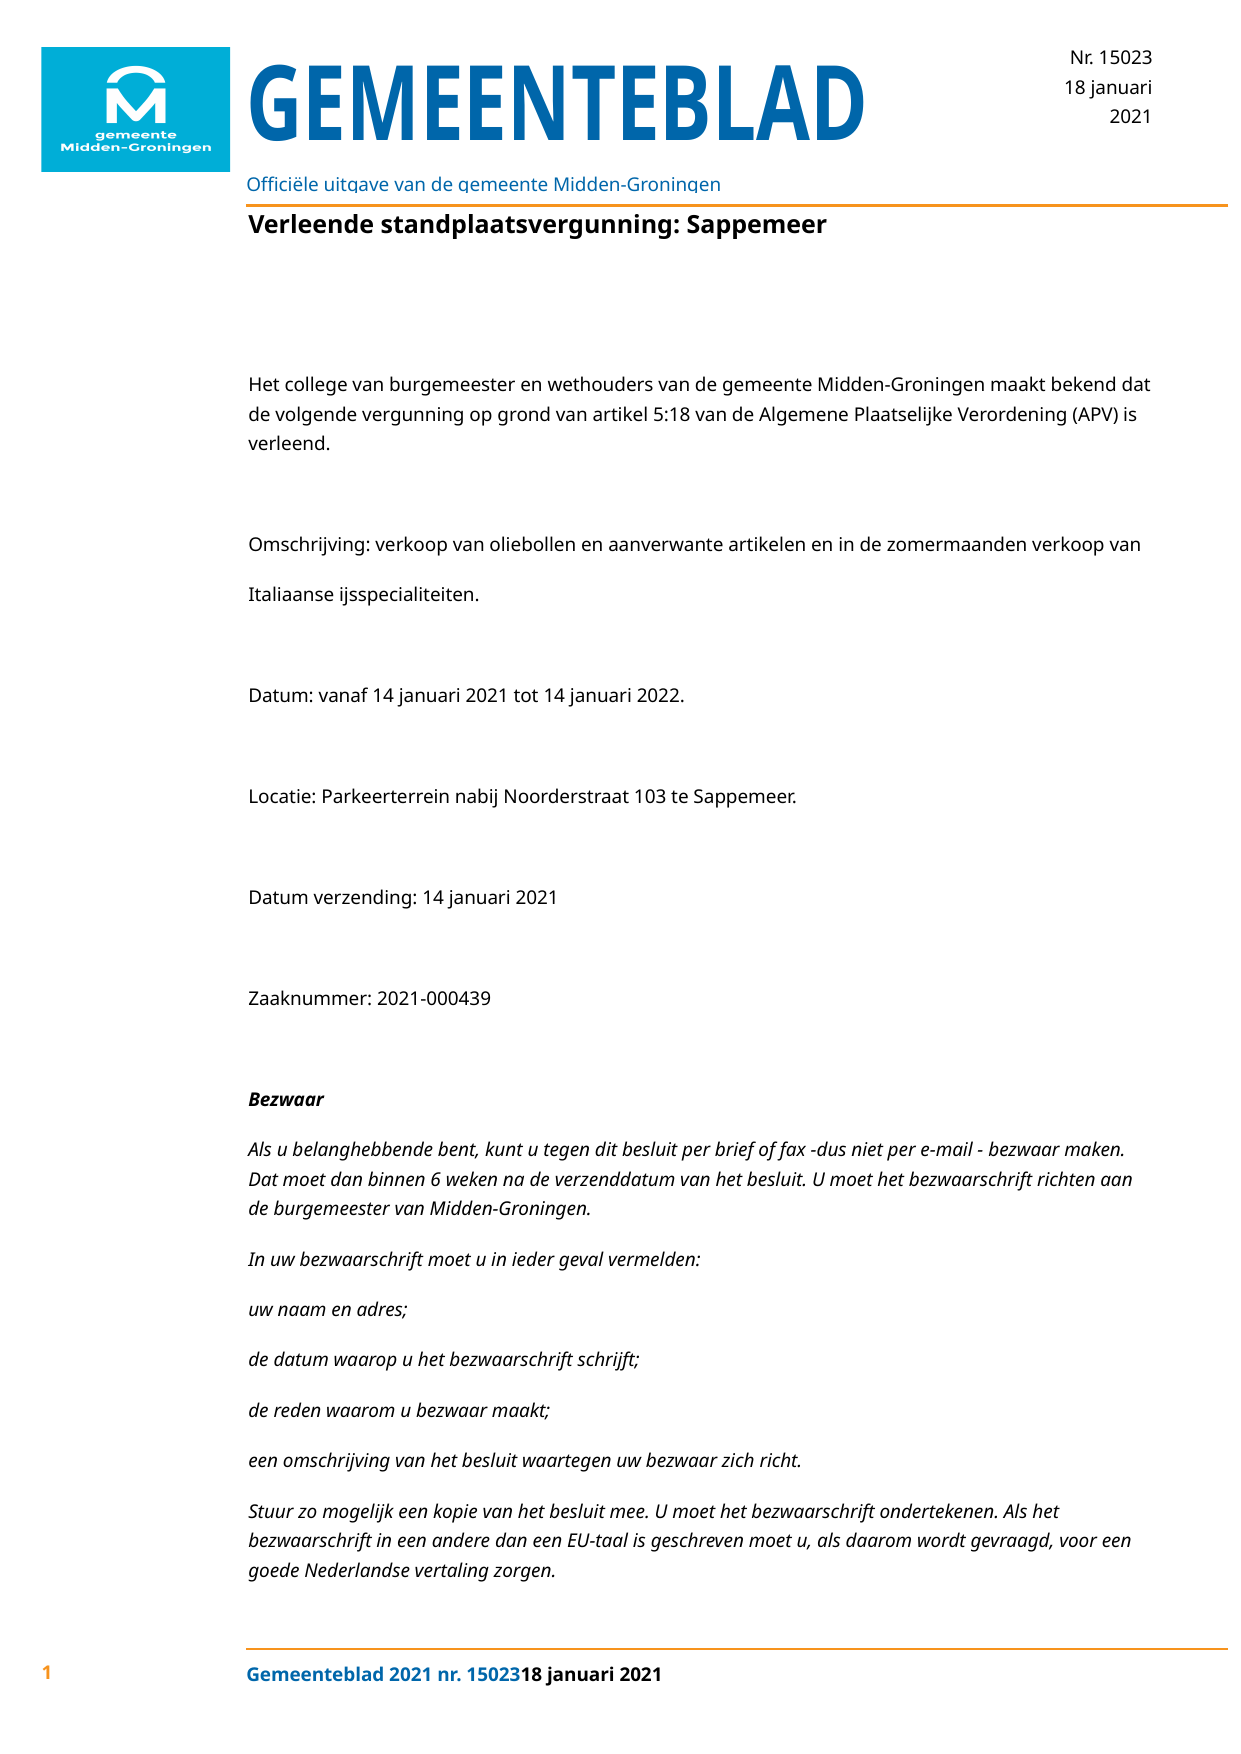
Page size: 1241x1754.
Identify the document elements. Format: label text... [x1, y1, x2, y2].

text Het college van burgemeester en wethouders van de gemeente Midden-Groningen maakt bekend dat de volgende vergunning op grond van artikel 5:18 van de Algemene Plaatselijke Verordening (APV) is verleend. [248, 371, 1152, 456]
picture [108, 66, 164, 82]
text Datum: vanaf 14 januari 2021 tot 14 januari 2022. [248, 682, 1152, 708]
text Bezwaar [248, 1086, 1152, 1111]
text In uw bezwaarschrift moet u in ieder geval vermelden: [248, 1246, 1152, 1271]
picture [184, 146, 190, 153]
text Zaaknummer: 2021-000439 [248, 985, 1152, 1011]
text Locatie: Parkeerterrein nabij Noorderstraat 103 te Sappemeer. [248, 783, 1152, 809]
text een omschrijving van het besluit waartegen uw bezwaar zich richt. [248, 1447, 1152, 1473]
text Omschrijving: verkoop van oliebollen en aanverwante artikelen en in de zomermaanden verkoop van [248, 531, 1152, 557]
text de datum waarop u het bezwaarschrift schrijft; [248, 1347, 1152, 1372]
text uw naam en adres; [248, 1296, 1152, 1322]
text Datum verzending: 14 januari 2021 [248, 884, 1152, 910]
text Als u belanghebbende bent, kunt u tegen dit besluit per brief of fax -dus niet per e-mail - bezwaar maken. Dat moet dan binnen 6 weken na de verzenddatum van het besluit. U moet het bezwaarschrift richten aan de burgemeester van Midden-Groningen. [248, 1136, 1152, 1221]
text Stuur zo mogelijk een kopie van het besluit mee. U moet het bezwaarschrift ondertekenen. Als het bezwaarschrift in een andere dan een EU-taal is geschreven moet u, als daarom wordt gevraagd, voor een goede Nederlandse vertaling zorgen. [248, 1498, 1152, 1583]
text Italiaanse ijsspecialiteiten. [248, 582, 1152, 607]
picture [107, 89, 165, 122]
text Verleende standplaatsvergunning: Sappemeer [248, 207, 1152, 241]
text de reden waarom u bezwaar maakt; [248, 1397, 1152, 1423]
